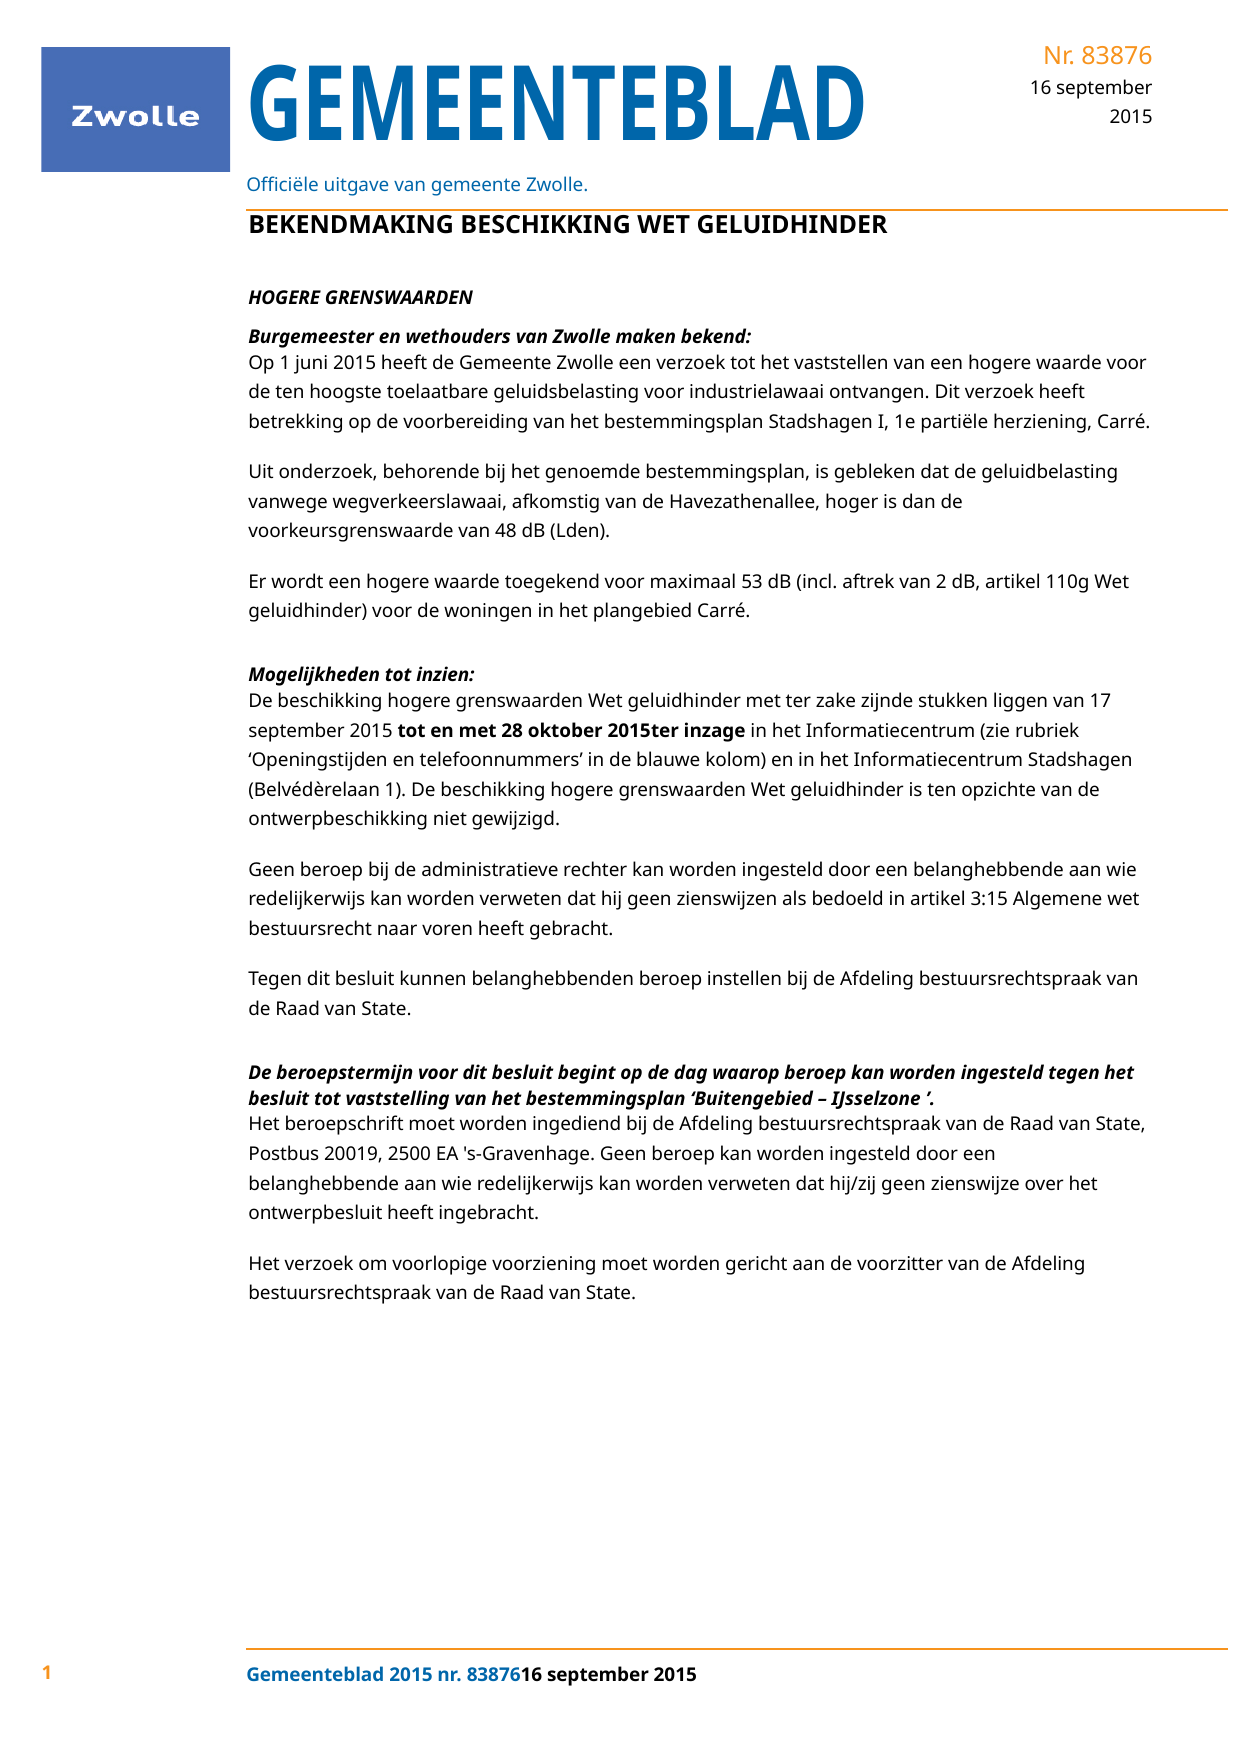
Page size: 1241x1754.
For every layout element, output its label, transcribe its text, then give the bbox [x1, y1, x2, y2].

text Het verzoek om voorlopige voorziening moet worden gericht aan de voorzitter van de Afdeling bestuursrechtspraak van de Raad van State. [248, 1250, 1152, 1305]
text Mogelijkheden tot inzien: [248, 662, 1152, 687]
text Uit onderzoek, behorende bij het genoemde bestemmingsplan, is gebleken dat de geluidbelasting vanwege wegverkeerslawaai, afkomstig van de Havezathenallee, hoger is dan de voorkeursgrenswaarde van 48 dB (Lden). [248, 458, 1152, 543]
text Er wordt een hogere waarde toegekend voor maximaal 53 dB (incl. aftrek van 2 dB, artikel 110g Wet geluidhinder) voor de woningen in het plangebied Carré. [248, 568, 1152, 623]
text Geen beroep bij de administratieve rechter kan worden ingesteld door een belanghebbende aan wie redelijkerwijs kan worden verweten dat hij geen zienswijzen als bedoeld in artikel 3:15 Algemene wet bestuursrecht naar voren heeft gebracht. [248, 856, 1152, 941]
text HOGERE GRENSWAARDEN [248, 284, 1152, 309]
text Op 1 juni 2015 heeft de Gemeente Zwolle een verzoek tot het vaststellen van een hogere waarde voor de ten hoogste toelaatbare geluidsbelasting voor industrielawaai ontvangen. Dit verzoek heeft betrekking op de voorbereiding van het bestemmingsplan Stadshagen I, 1e partiële herziening, Carré. [248, 349, 1152, 434]
picture [41, 47, 231, 172]
text De beschikking hogere grenswaarden Wet geluidhinder met ter zake zijnde stukken liggen van 17 september 2015 tot en met 28 oktober 2015ter inzage in het Informatiecentrum (zie rubriek ‘Openingstijden en telefoonnummers’ in de blauwe kolom) en in het Informatiecentrum Stadshagen (Belvédèrelaan 1). De beschikking hogere grenswaarden Wet geluidhinder is ten opzichte van de ontwerpbeschikking niet gewijzigd. [248, 687, 1152, 831]
text Het beroepschrift moet worden ingediend bij de Afdeling bestuursrechtspraak van de Raad van State, Postbus 20019, 2500 EA 's-Gravenhage. Geen beroep kan worden ingesteld door een belanghebbende aan wie redelijkerwijs kan worden verweten dat hij/zij geen zienswijze over het ontwerpbesluit heeft ingebracht. [248, 1111, 1152, 1225]
text Tegen dit besluit kunnen belanghebbenden beroep instellen bij de Afdeling bestuursrechtspraak van de Raad van State. [248, 966, 1152, 1021]
text BEKENDMAKING BESCHIKKING WET GELUIDHINDER [248, 211, 1152, 241]
text De beroepstermijn voor dit besluit begint op de dag waarop beroep kan worden ingesteld tegen het besluit tot vaststelling van het bestemmingsplan ‘Buitengebied – IJsselzone ’. [248, 1059, 1152, 1111]
text Burgemeester en wethouders van Zwolle maken bekend: [248, 323, 1152, 349]
